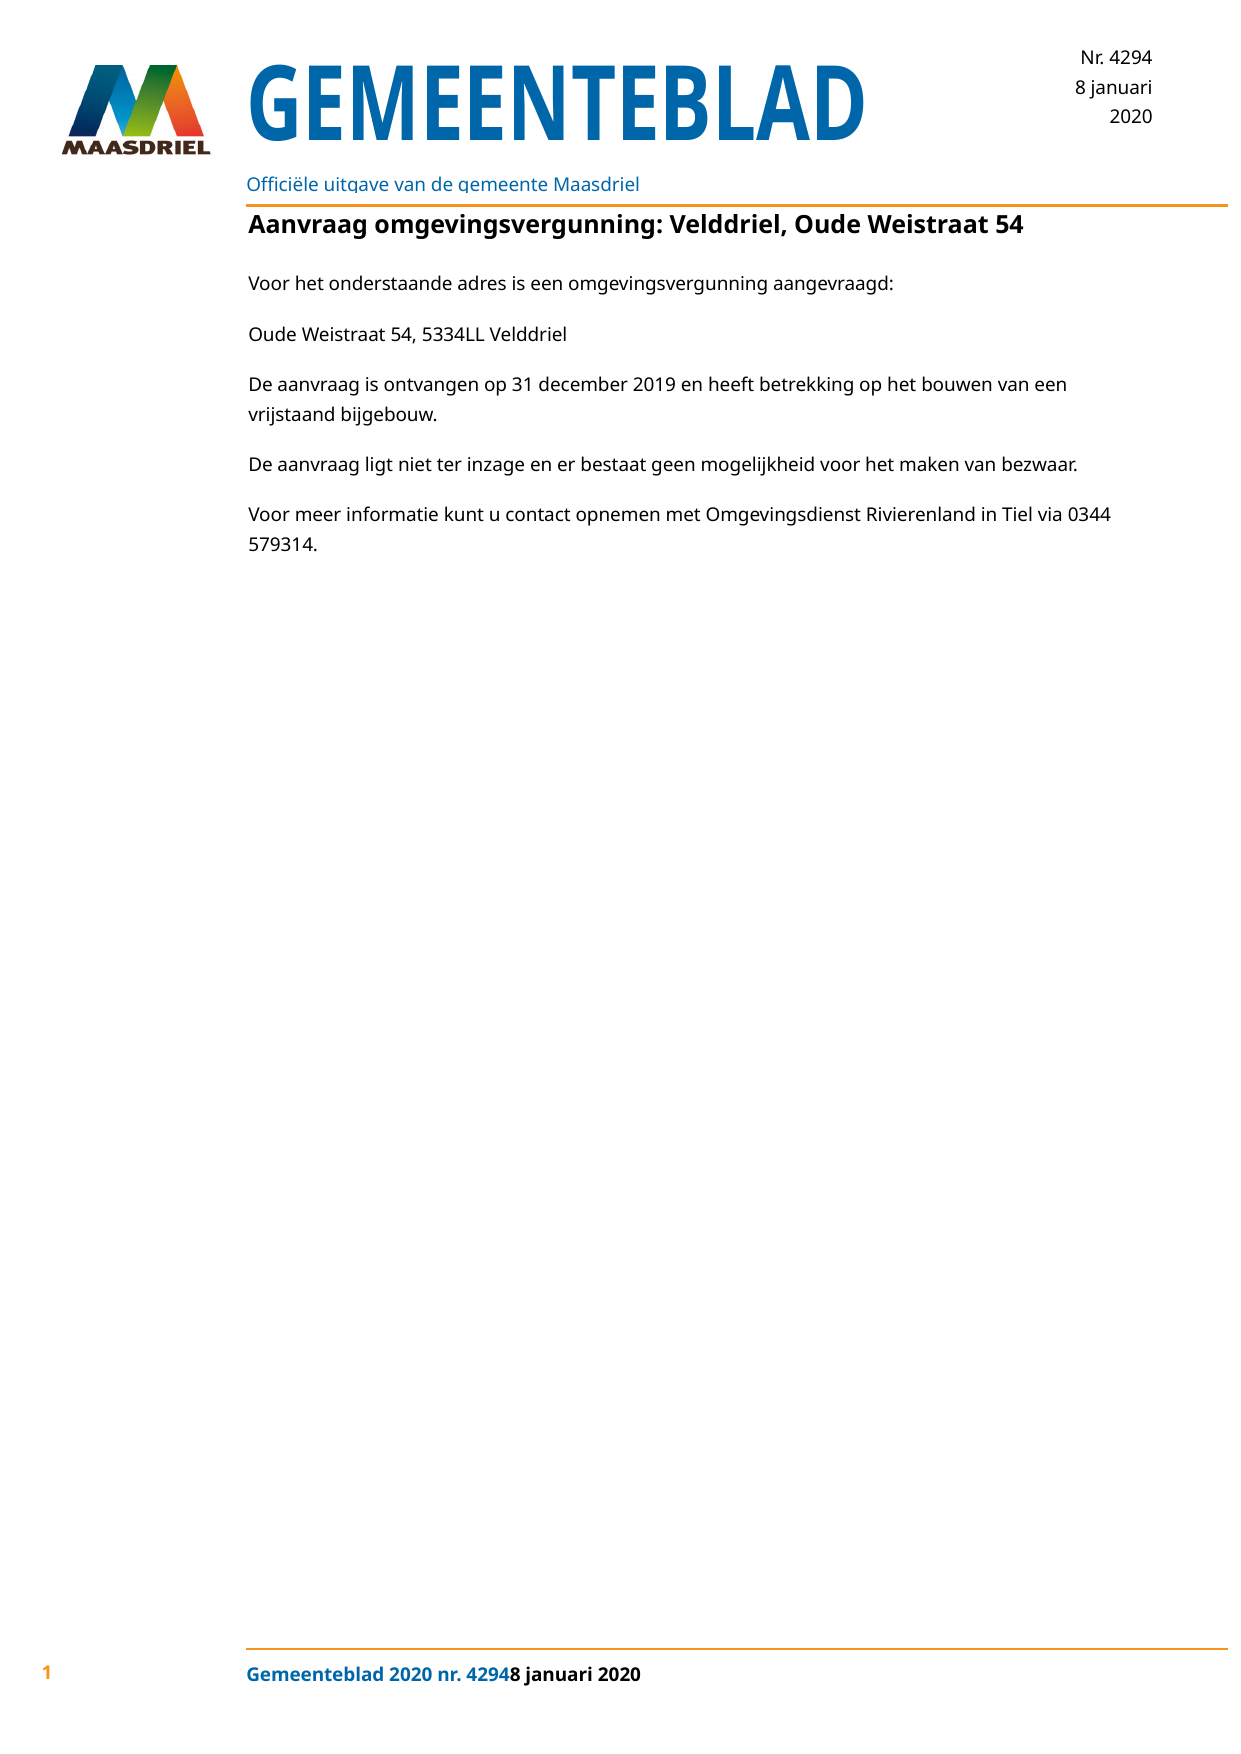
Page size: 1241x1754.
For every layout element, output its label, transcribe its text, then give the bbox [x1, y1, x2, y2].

text Voor het onderstaande adres is een omgevingsvergunning aangevraagd: [248, 270, 1152, 296]
picture [41, 47, 231, 172]
text Aanvraag omgevingsvergunning: Velddriel, Oude Weistraat 54 [248, 207, 1152, 241]
text Oude Weistraat 54, 5334LL Velddriel [248, 321, 1152, 346]
text Voor meer informatie kunt u contact opnemen met Omgevingsdienst Rivierenland in Tiel via 0344 579314. [248, 502, 1152, 557]
text De aanvraag is ontvangen op 31 december 2019 en heeft betrekking op het bouwen van een vrijstaand bijgebouw. [248, 371, 1152, 426]
text De aanvraag ligt niet ter inzage en er bestaat geen mogelijkheid voor het maken van bezwaar. [248, 451, 1152, 477]
